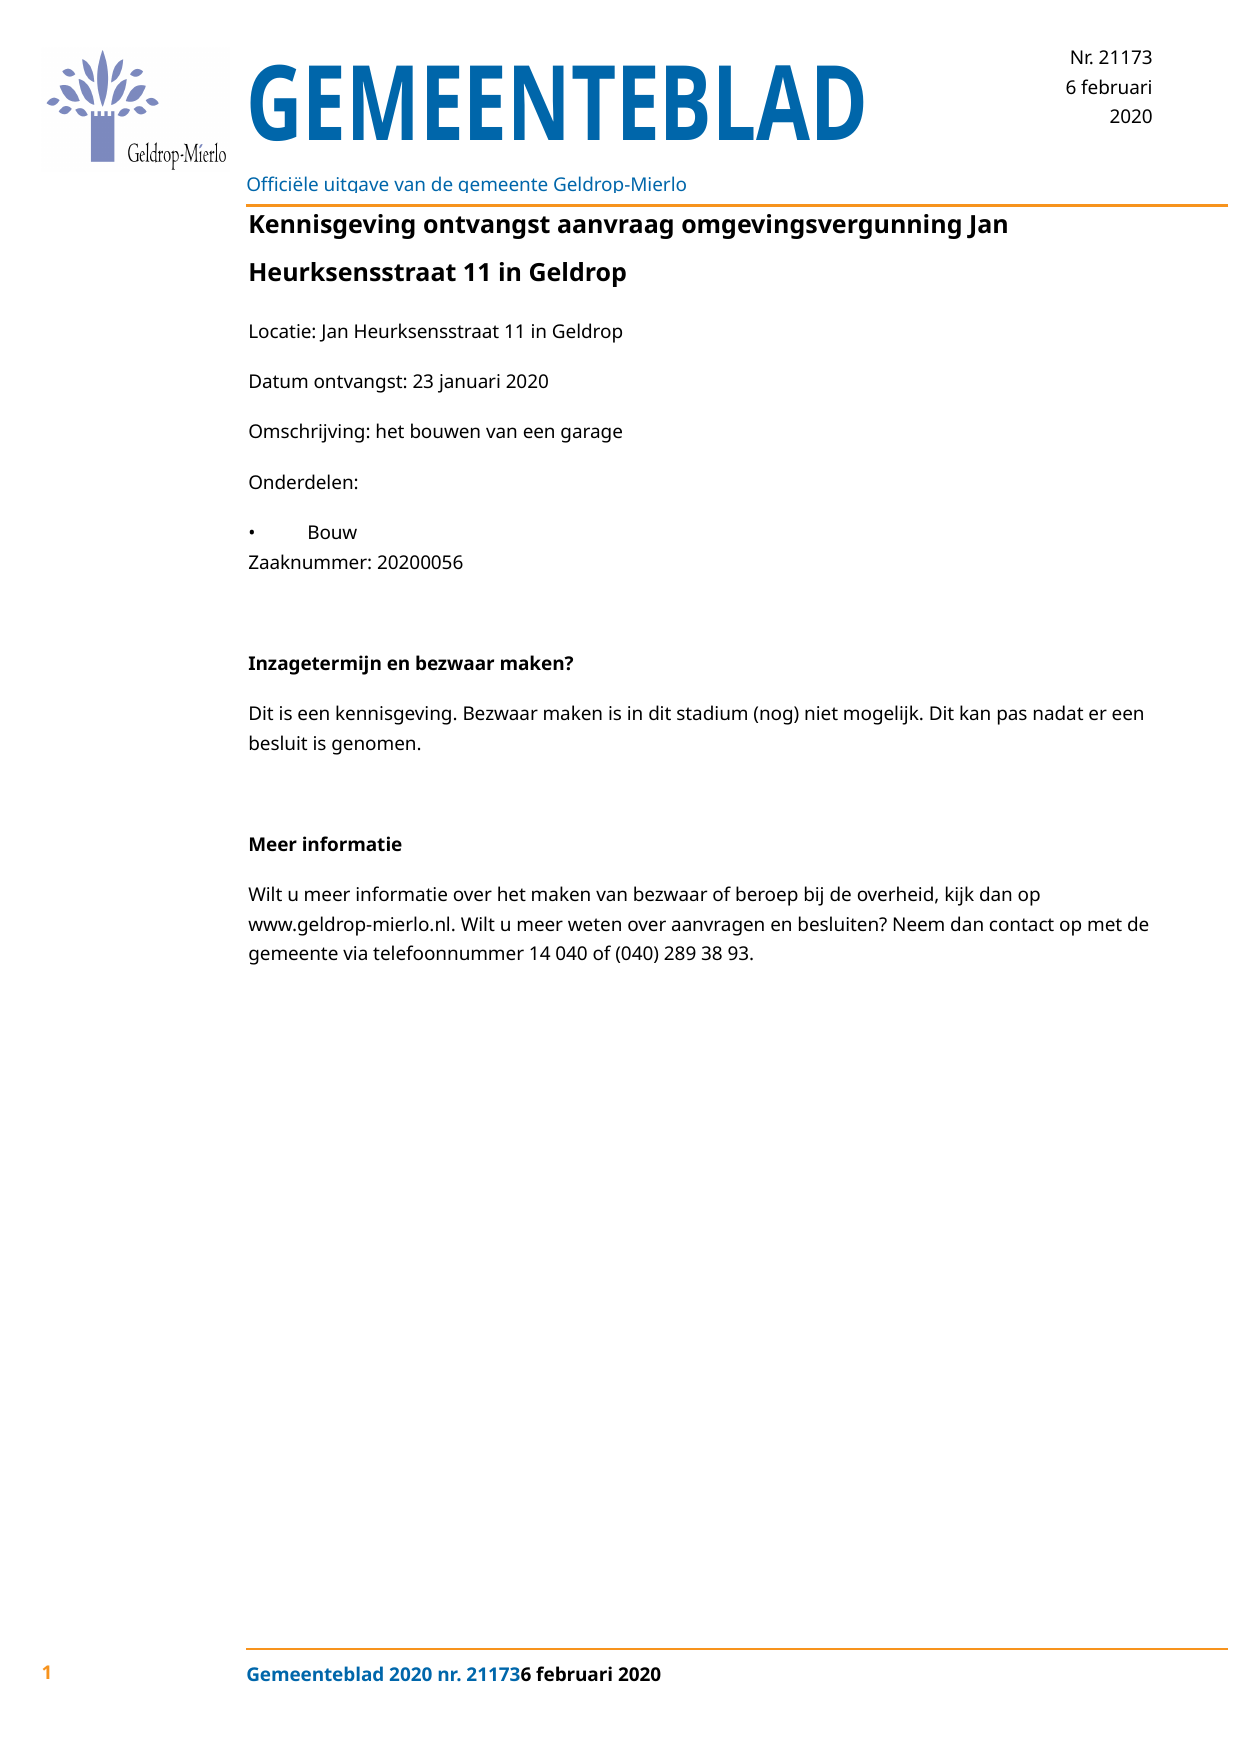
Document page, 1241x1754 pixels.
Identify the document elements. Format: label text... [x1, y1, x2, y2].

text Locatie: Jan Heurksensstraat 11 in Geldrop [248, 318, 1152, 344]
list Bouw [248, 519, 1152, 545]
text Inzagetermijn en bezwaar maken? [248, 650, 1152, 676]
text Datum ontvangst: 23 januari 2020 [248, 368, 1152, 394]
text Kennisgeving ontvangst aanvraag omgevingsvergunning Jan Heurksensstraat 11 in Geldrop [248, 207, 1152, 288]
text Zaaknummer: 20200056 [248, 549, 1152, 575]
text Dit is een kennisgeving. Bezwaar maken is in dit stadium (nog) niet mogelijk. Dit kan pas nadat er een besluit is genomen. [248, 700, 1152, 756]
text Meer informatie [248, 831, 1152, 857]
picture [41, 47, 231, 172]
text Onderdelen: [248, 469, 1152, 495]
text Wilt u meer informatie over het maken van bezwaar of beroep bij de overheid, kijk dan op www.geldrop-mierlo.nl. Wilt u meer weten over aanvragen en besluiten? Neem dan contact op met de gemeente via telefoonnummer 14 040 of (040) 289 38 93. [248, 881, 1152, 966]
text Omschrijving: het bouwen van een garage [248, 419, 1152, 444]
